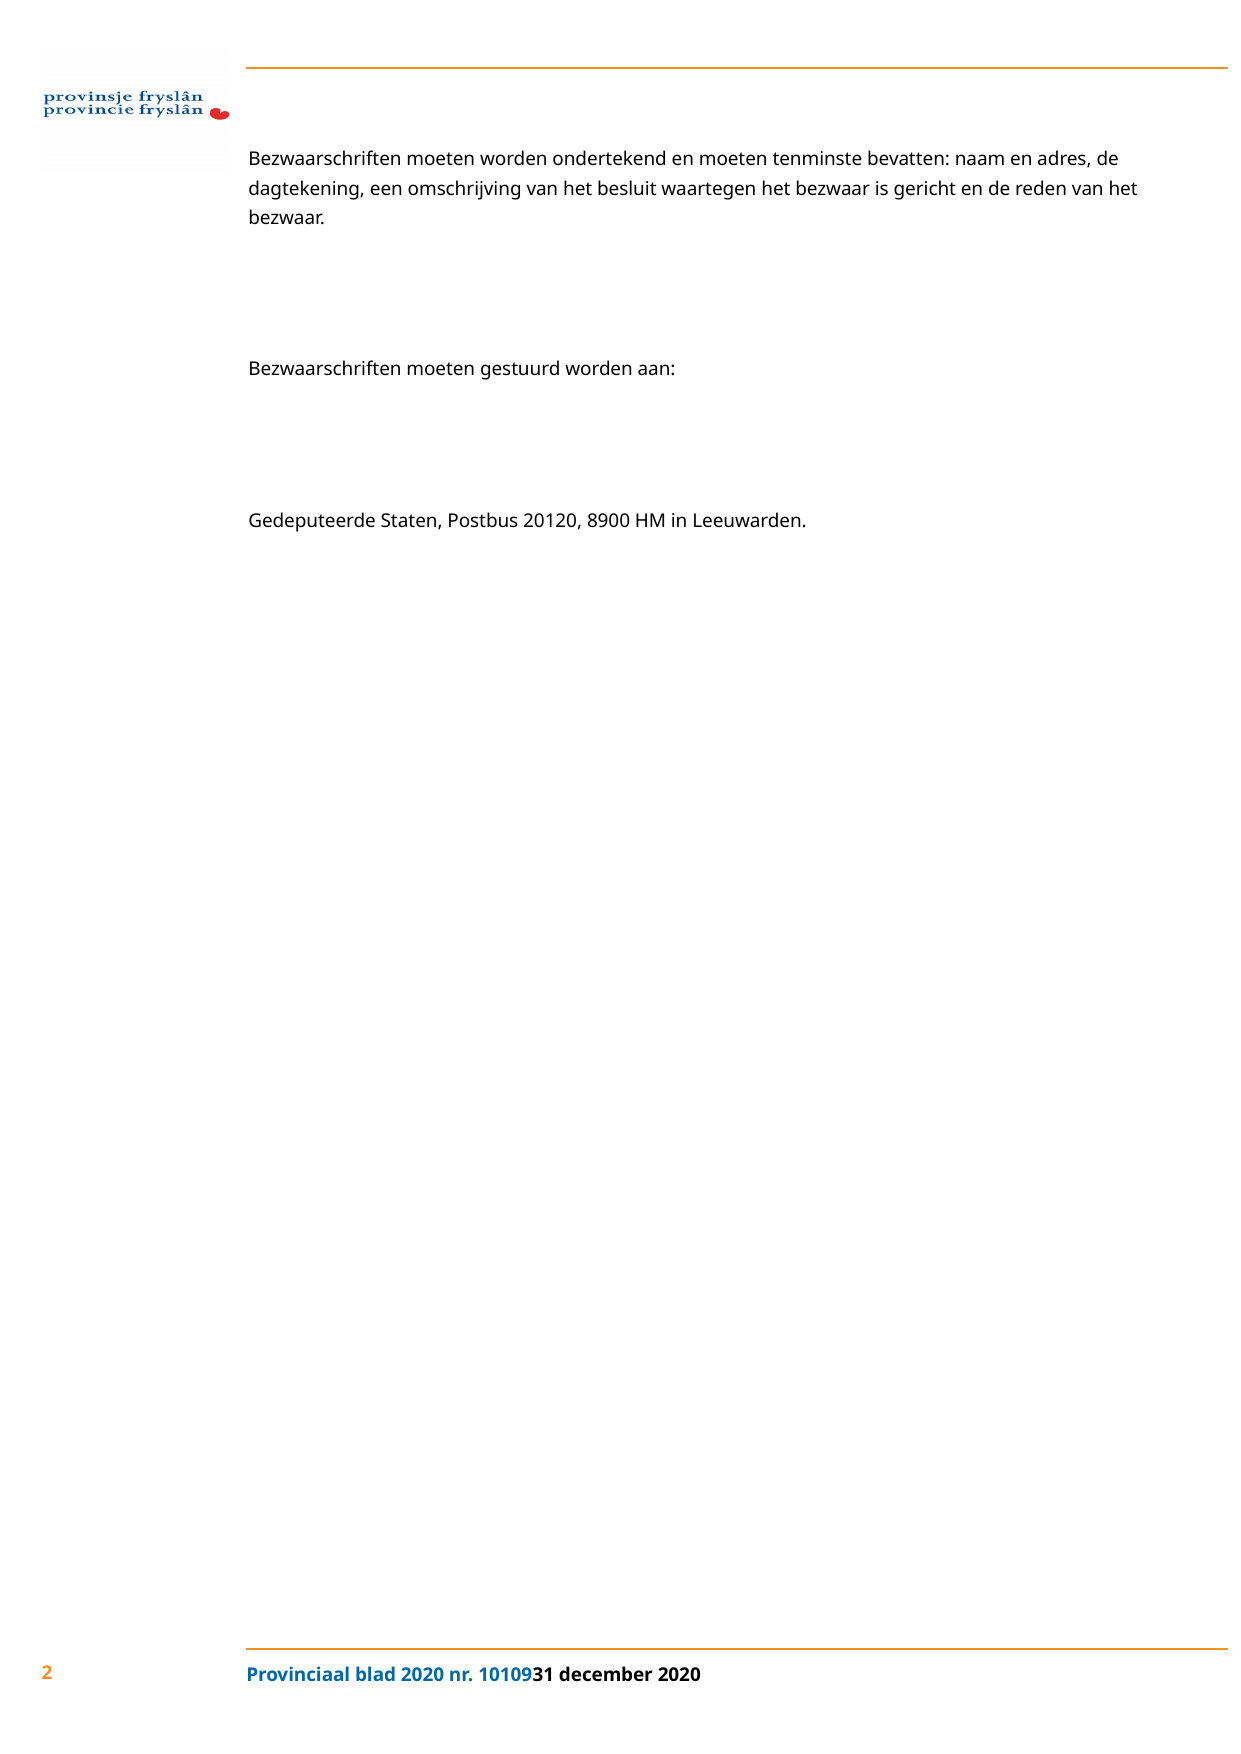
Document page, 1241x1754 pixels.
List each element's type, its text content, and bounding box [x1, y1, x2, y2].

text Gedeputeerde Staten, Postbus 20120, 8900 HM in Leeuwarden. [248, 507, 1152, 533]
picture [41, 47, 231, 172]
text Bezwaarschriften moeten worden ondertekend en moeten tenminste bevatten: naam en adres, de dagtekening, een omschrijving van het besluit waartegen het bezwaar is gericht en de reden van het bezwaar. [248, 145, 1152, 230]
text Bezwaarschriften moeten gestuurd worden aan: [248, 356, 1152, 381]
